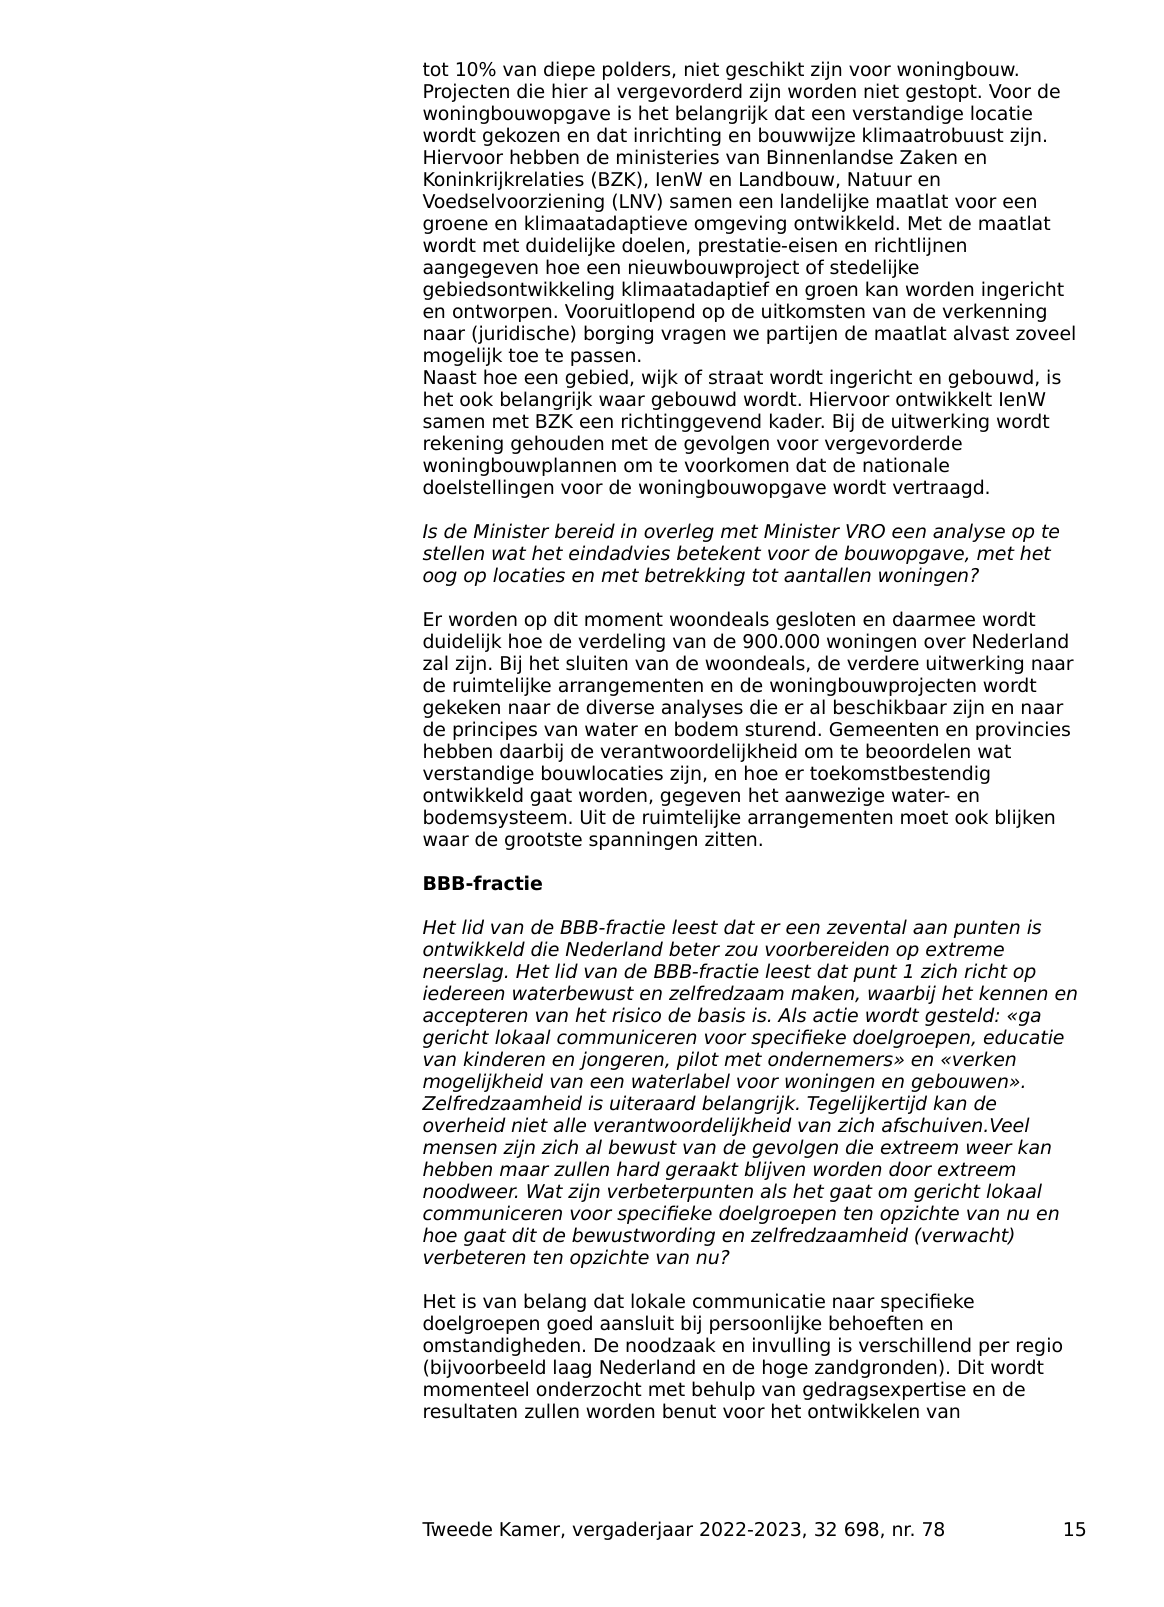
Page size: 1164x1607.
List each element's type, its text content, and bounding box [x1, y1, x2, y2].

text Is de Minister bereid in overleg met Minister VRO een analyse op te stellen wat het eindadvies betekent voor de bouwopgave, met het oog op locaties en met betrekking tot aantallen woningen? [422, 521, 1087, 587]
text Het lid van de BBB-fractie leest dat er een zevental aan punten is ontwikkeld die Nederland beter zou voorbereiden op extreme neerslag. Het lid van de BBB-fractie leest dat punt 1 zich richt op iedereen waterbewust en zelfredzaam maken, waarbij het kennen en accepteren van het risico de basis is. Als actie wordt gesteld: «ga gericht lokaal communiceren voor specifieke doelgroepen, educatie van kinderen en jongeren, pilot met ondernemers» en «verken mogelijkheid van een waterlabel voor woningen en gebouwen». Zelfredzaamheid is uiteraard belangrijk. Tegelijkertijd kan de overheid niet alle verantwoordelijkheid van zich afschuiven.Veel mensen zijn zich al bewust van de gevolgen die extreem weer kan hebben maar zullen hard geraakt blijven worden door extreem noodweer. Wat zijn verbeterpunten als het gaat om gericht lokaal communiceren voor specifieke doelgroepen ten opzichte van nu en hoe gaat dit de bewustwording en zelfredzaamheid (verwacht) verbeteren ten opzichte van nu? [422, 917, 1087, 1269]
text Er worden op dit moment woondeals gesloten en daarmee wordt duidelijk hoe de verdeling van de 900.000 woningen over Nederland zal zijn. Bij het sluiten van de woondeals, de verdere uitwerking naar de ruimtelijke arrangementen en de woningbouwprojecten wordt gekeken naar de diverse analyses die er al beschikbaar zijn en naar de principes van water en bodem sturend. Gemeenten en provincies hebben daarbij de verantwoordelijkheid om te beoordelen wat verstandige bouwlocaties zijn, en hoe er toekomstbestendig ontwikkeld gaat worden, gegeven het aanwezige water- en bodemsysteem. Uit de ruimtelijke arrangementen moet ook blijken waar de grootste spanningen zitten. [422, 609, 1087, 851]
text tot 10% van diepe polders, niet geschikt zijn voor woningbouw. Projecten die hier al vergevorderd zijn worden niet gestopt. Voor de woningbouwopgave is het belangrijk dat een verstandige locatie wordt gekozen en dat inrichting en bouwwijze klimaatrobuust zijn. Hiervoor hebben de ministeries van Binnenlandse Zaken en Koninkrijkrelaties (BZK), IenW en Landbouw, Natuur en Voedselvoorziening (LNV) samen een landelijke maatlat voor een groene en klimaatadaptieve omgeving ontwikkeld. Met de maatlat wordt met duidelijke doelen, prestatie-eisen en richtlijnen aangegeven hoe een nieuwbouwproject of stedelijke gebiedsontwikkeling klimaatadaptief en groen kan worden ingericht en ontworpen. Vooruitlopend op de uitkomsten van de verkenning naar (juridische) borging vragen we partijen de maatlat alvast zoveel mogelijk toe te passen. [422, 59, 1087, 367]
text Het is van belang dat lokale communicatie naar specifieke doelgroepen goed aansluit bij persoonlijke behoeften en omstandigheden. De noodzaak en invulling is verschillend per regio (bijvoorbeeld laag Nederland en de hoge zandgronden). Dit wordt momenteel onderzocht met behulp van gedragsexpertise en de resultaten zullen worden benut voor het ontwikkelen van [422, 1291, 1087, 1423]
text Naast hoe een gebied, wijk of straat wordt ingericht en gebouwd, is het ook belangrijk waar gebouwd wordt. Hiervoor ontwikkelt IenW samen met BZK een richtinggevend kader. Bij de uitwerking wordt rekening gehouden met de gevolgen voor vergevorderde woningbouwplannen om te voorkomen dat de nationale doelstellingen voor de woningbouwopgave wordt vertraagd. [422, 367, 1087, 499]
subtitle BBB-fractie [422, 873, 1087, 895]
